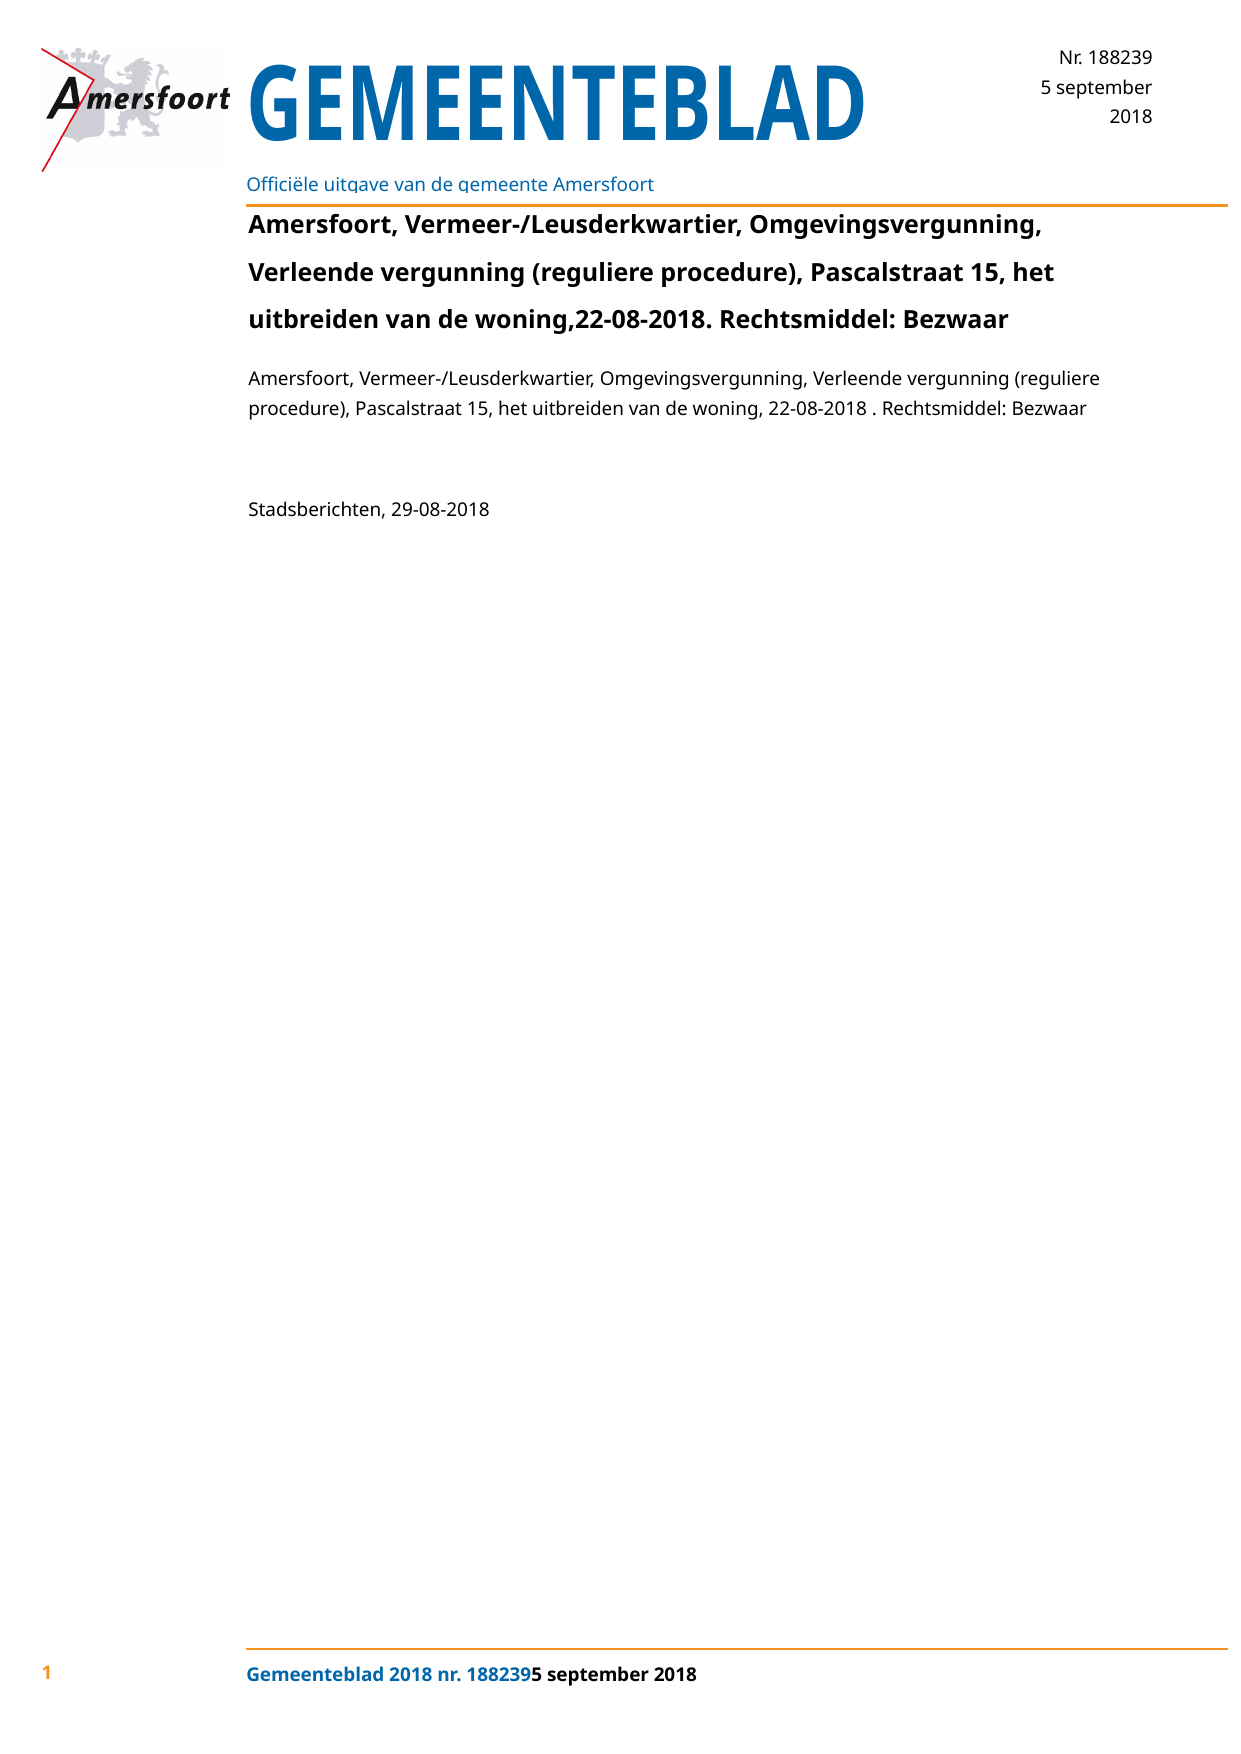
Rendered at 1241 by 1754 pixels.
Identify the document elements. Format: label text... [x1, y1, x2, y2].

text Amersfoort, Vermeer-/Leusderkwartier, Omgevingsvergunning, Verleende vergunning (reguliere procedure), Pascalstraat 15, het uitbreiden van de woning, 22-08-2018 . Rechtsmiddel: Bezwaar [248, 366, 1152, 421]
text Stadsberichten, 29-08-2018 [248, 496, 1152, 522]
picture [41, 47, 231, 172]
text Amersfoort, Vermeer-/Leusderkwartier, Omgevingsvergunning, Verleende vergunning (reguliere procedure), Pascalstraat 15, het uitbreiden van de woning,22-08-2018. Rechtsmiddel: Bezwaar [248, 207, 1152, 336]
